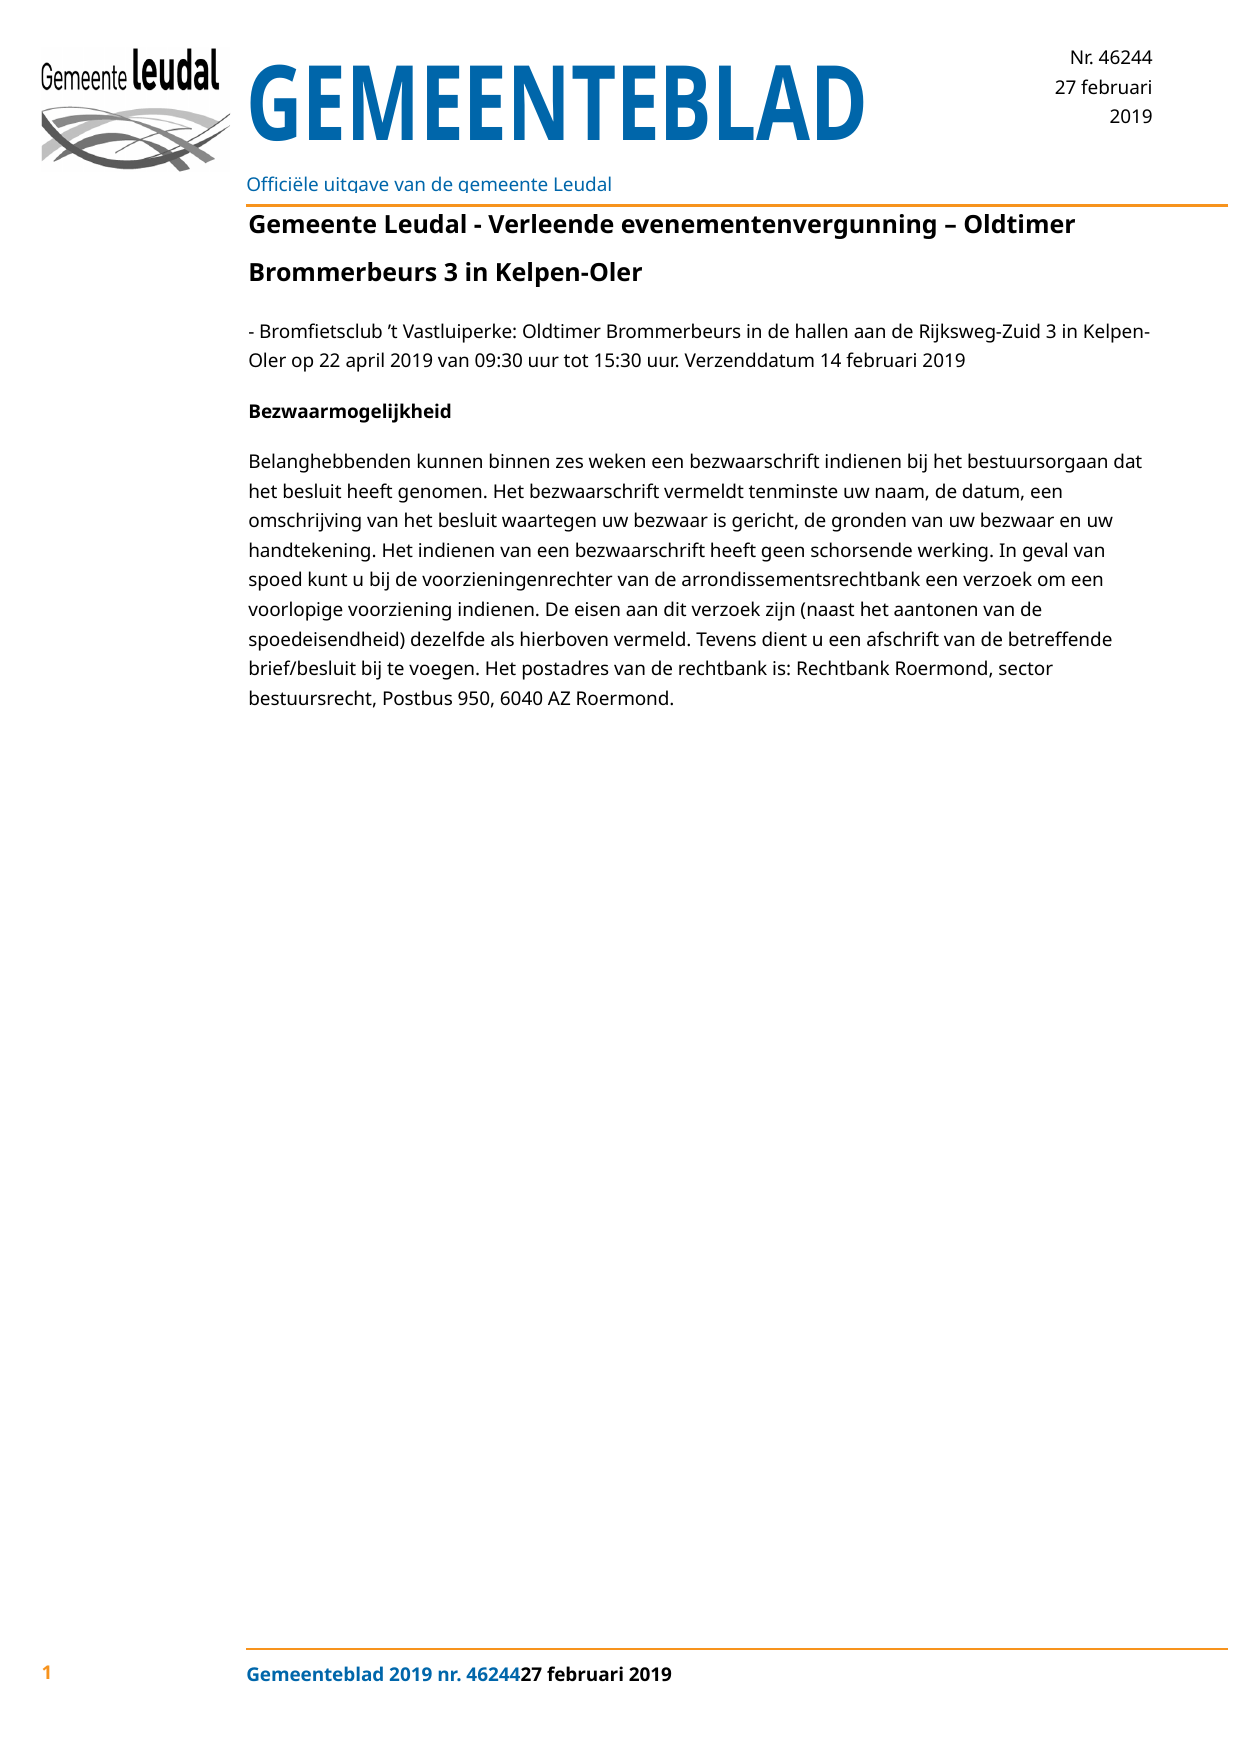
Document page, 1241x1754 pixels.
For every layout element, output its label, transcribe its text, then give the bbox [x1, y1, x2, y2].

picture [41, 47, 231, 172]
text Belanghebbenden kunnen binnen zes weken een bezwaarschrift indienen bij het bestuursorgaan dat het besluit heeft genomen. Het bezwaarschrift vermeldt tenminste uw naam, de datum, een omschrijving van het besluit waartegen uw bezwaar is gericht, de gronden van uw bezwaar en uw handtekening. Het indienen van een bezwaarschrift heeft geen schorsende werking. In geval van spoed kunt u bij de voorzieningenrechter van de arrondissementsrechtbank een verzoek om een voorlopige voorziening indienen. De eisen aan dit verzoek zijn (naast het aantonen van de spoedeisendheid) dezelfde als hierboven vermeld. Tevens dient u een afschrift van de betreffende brief/besluit bij te voegen. Het postadres van de rechtbank is: Rechtbank Roermond, sector bestuursrecht, Postbus 950, 6040 AZ Roermond. [248, 448, 1152, 711]
text - Bromfietsclub ’t Vastluiperke: Oldtimer Brommerbeurs in de hallen aan de Rijksweg-Zuid 3 in Kelpen-Oler op 22 april 2019 van 09:30 uur tot 15:30 uur. Verzenddatum 14 februari 2019 [248, 318, 1152, 373]
text Gemeente Leudal - Verleende evenementenvergunning – Oldtimer Brommerbeurs 3 in Kelpen-Oler [248, 207, 1152, 288]
text Bezwaarmogelijkheid [248, 398, 1152, 424]
